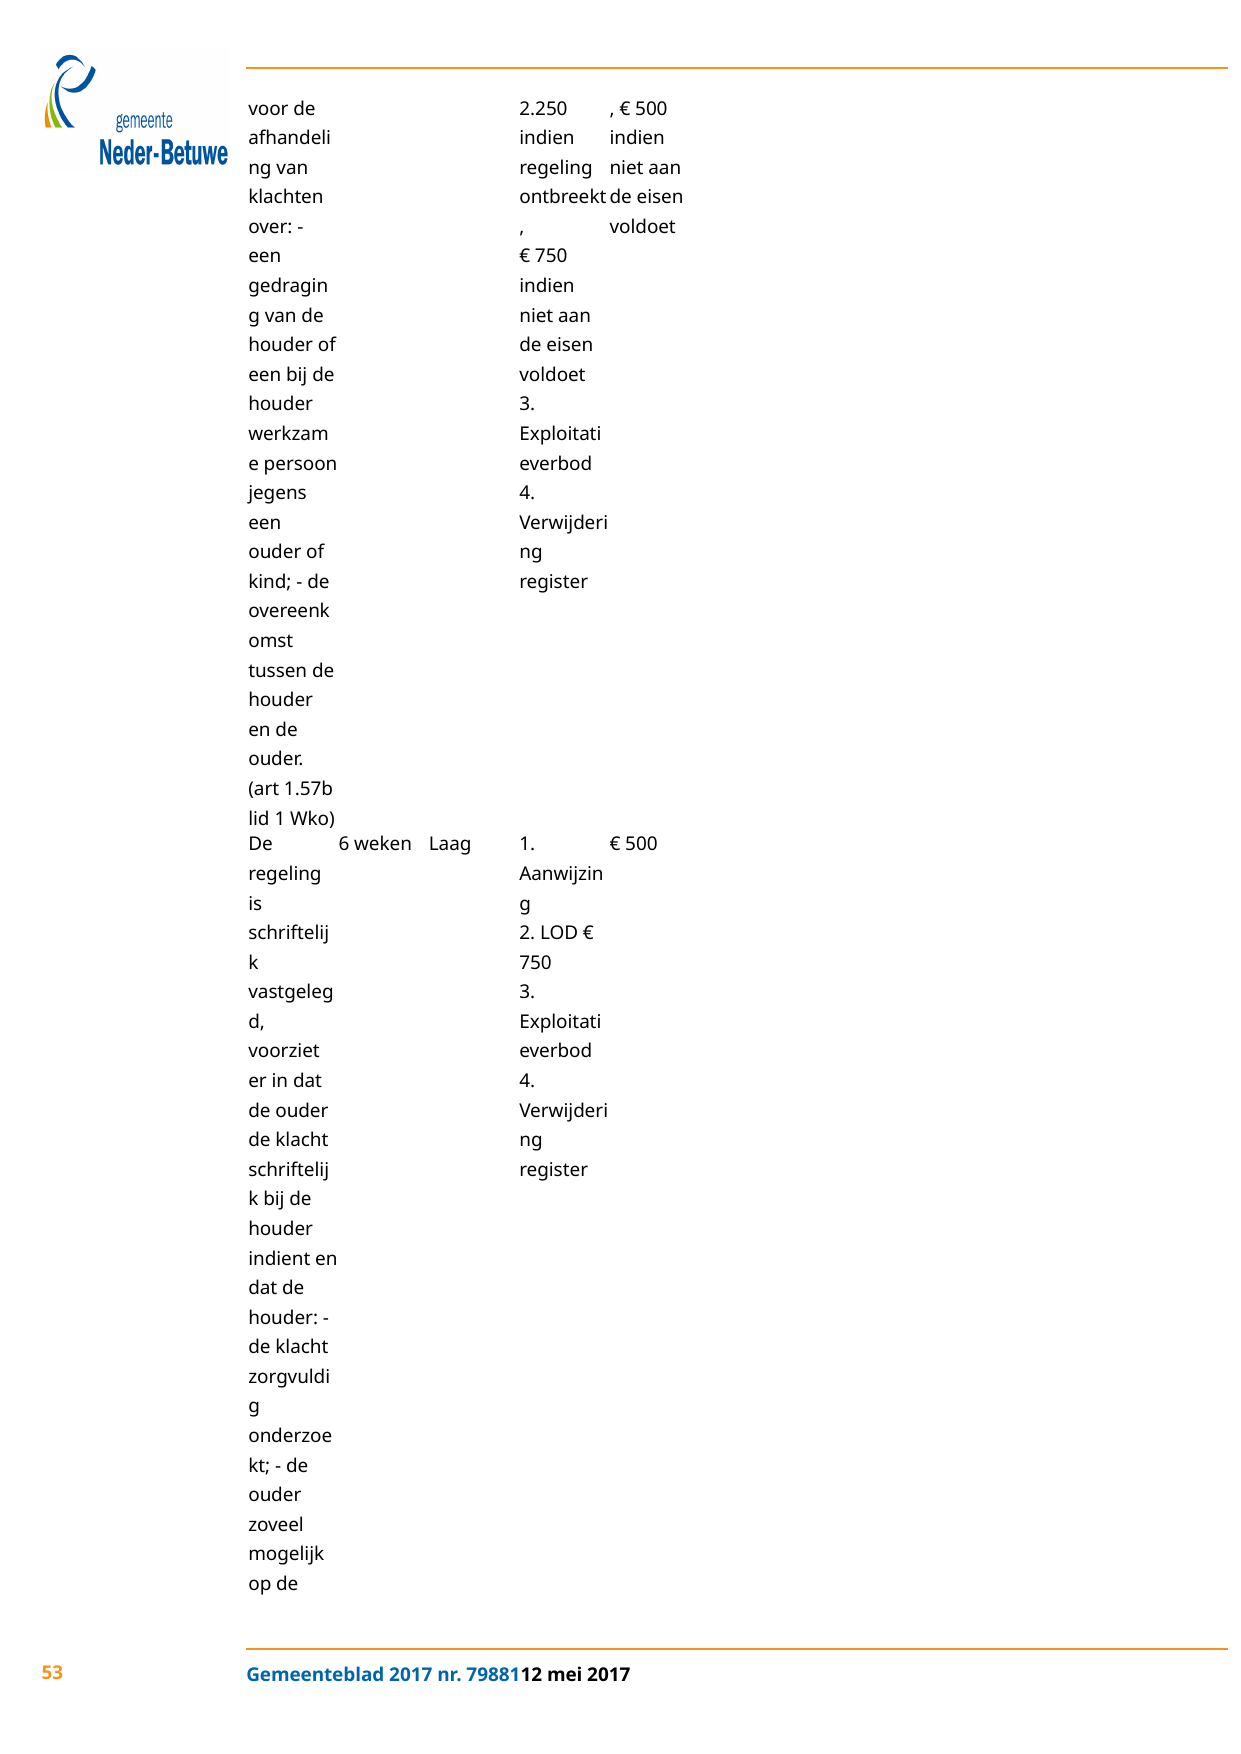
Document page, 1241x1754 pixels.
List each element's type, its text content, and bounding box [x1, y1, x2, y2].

table_cell voor de afhandeling van klachten over: - een gedraging van de houder of een bij de houder werkzame persoon jegens een ouder of kind; - de overeenkomst tussen de houder en de ouder. (art 1.57b lid 1 Wko) [248, 95, 338, 831]
table_cell De regeling is schriftelijk vastgelegd, voorziet er in dat de ouder de klacht schriftelijk bij de houder indient en dat de houder: - de klacht zorgvuldig onderzoekt; - de ouder zoveel mogelijk op de [248, 831, 338, 1596]
table_cell 6 weken [338, 831, 429, 1596]
picture [41, 47, 231, 172]
table_cell [429, 95, 519, 831]
table_cell , € 500 indien niet aan de eisen voldoet [609, 95, 700, 831]
table_cell Laag [429, 831, 519, 1596]
table_cell 1. Aanwijzing 2. LOD € 750 3. Exploitatieverbod 4. Verwijdering register [519, 831, 609, 1596]
table_cell [338, 95, 429, 831]
table_cell 2.250 indien regeling ontbreekt, € 750 indien niet aan de eisen voldoet 3. Exploitatieverbod 4. Verwijdering register [519, 95, 609, 831]
table_cell € 500 [609, 831, 700, 1596]
